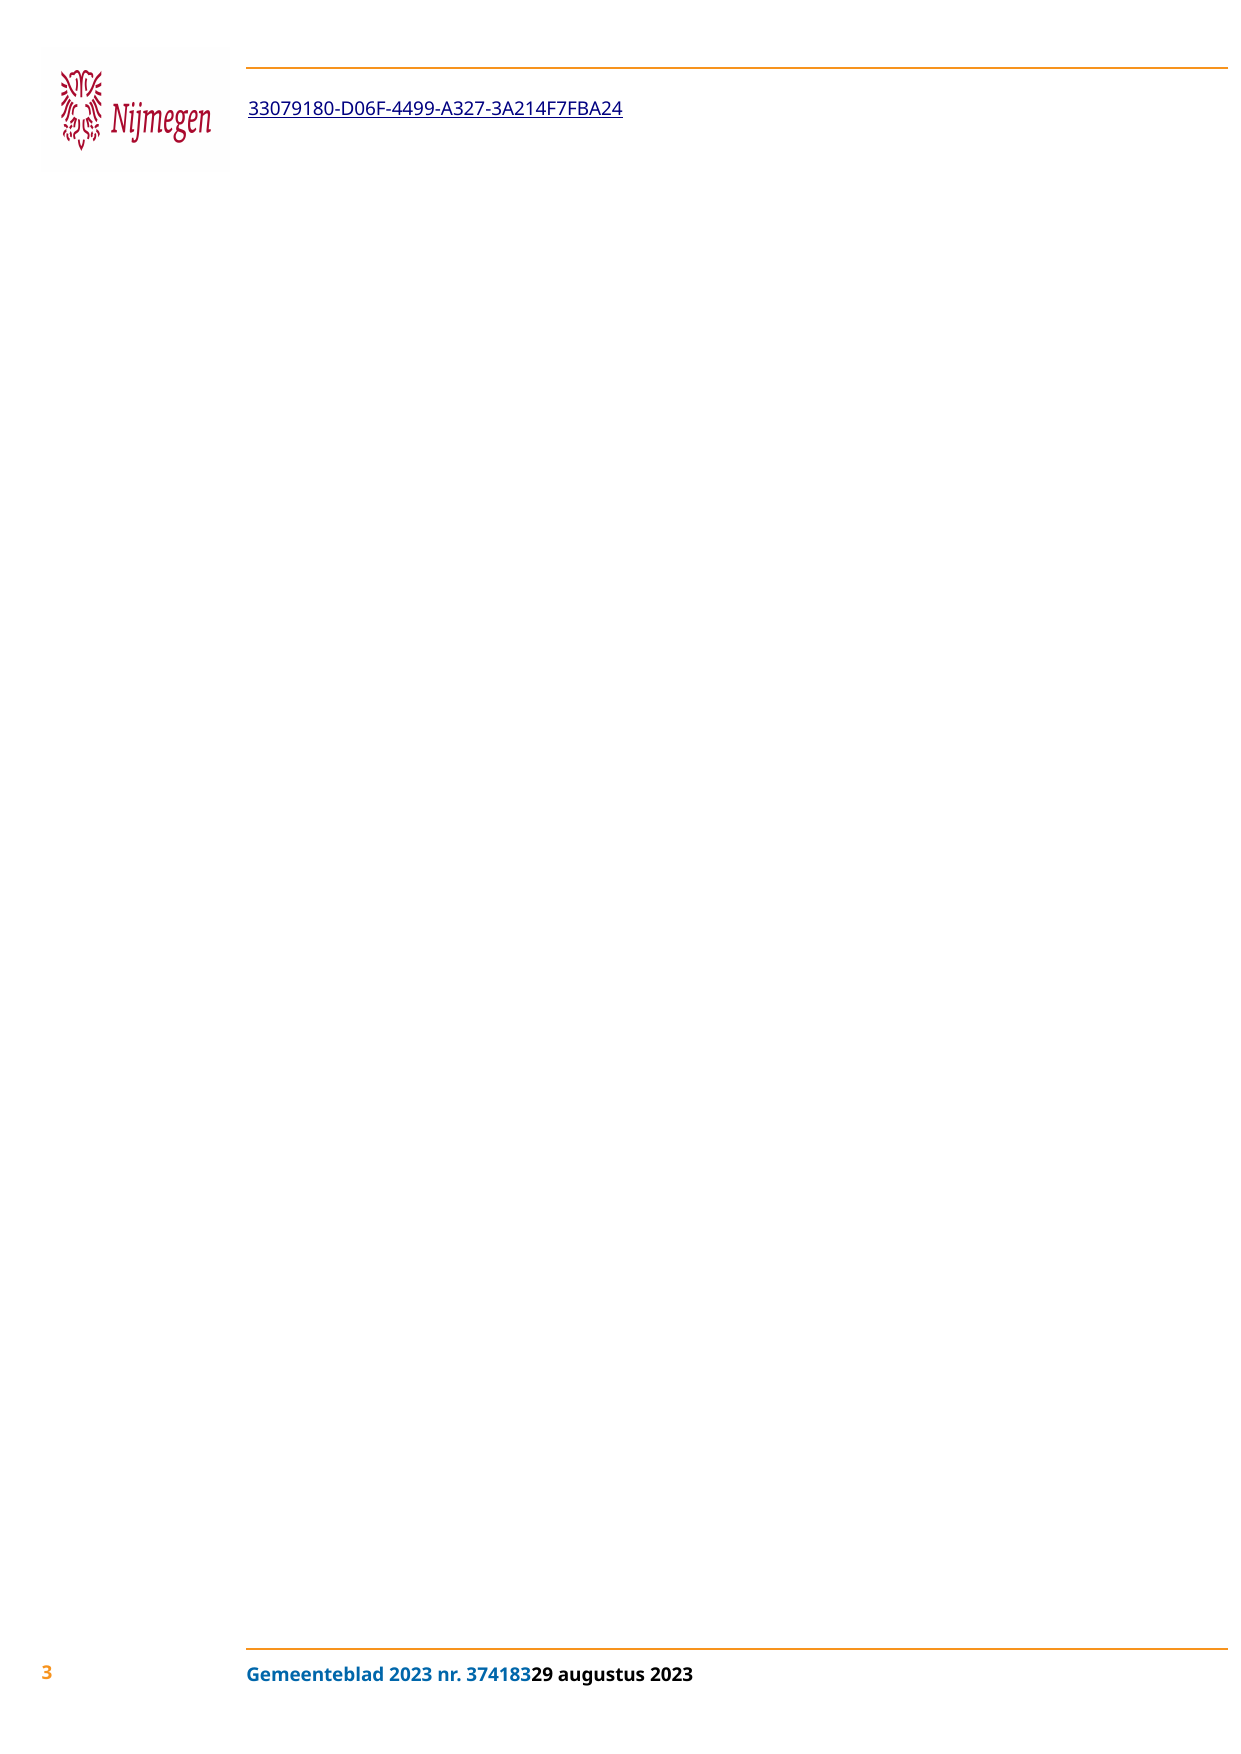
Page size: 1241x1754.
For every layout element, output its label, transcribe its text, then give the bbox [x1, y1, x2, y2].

picture [41, 47, 231, 172]
text 33079180-D06F-4499-A327-3A214F7FBA24 [248, 95, 1152, 121]
